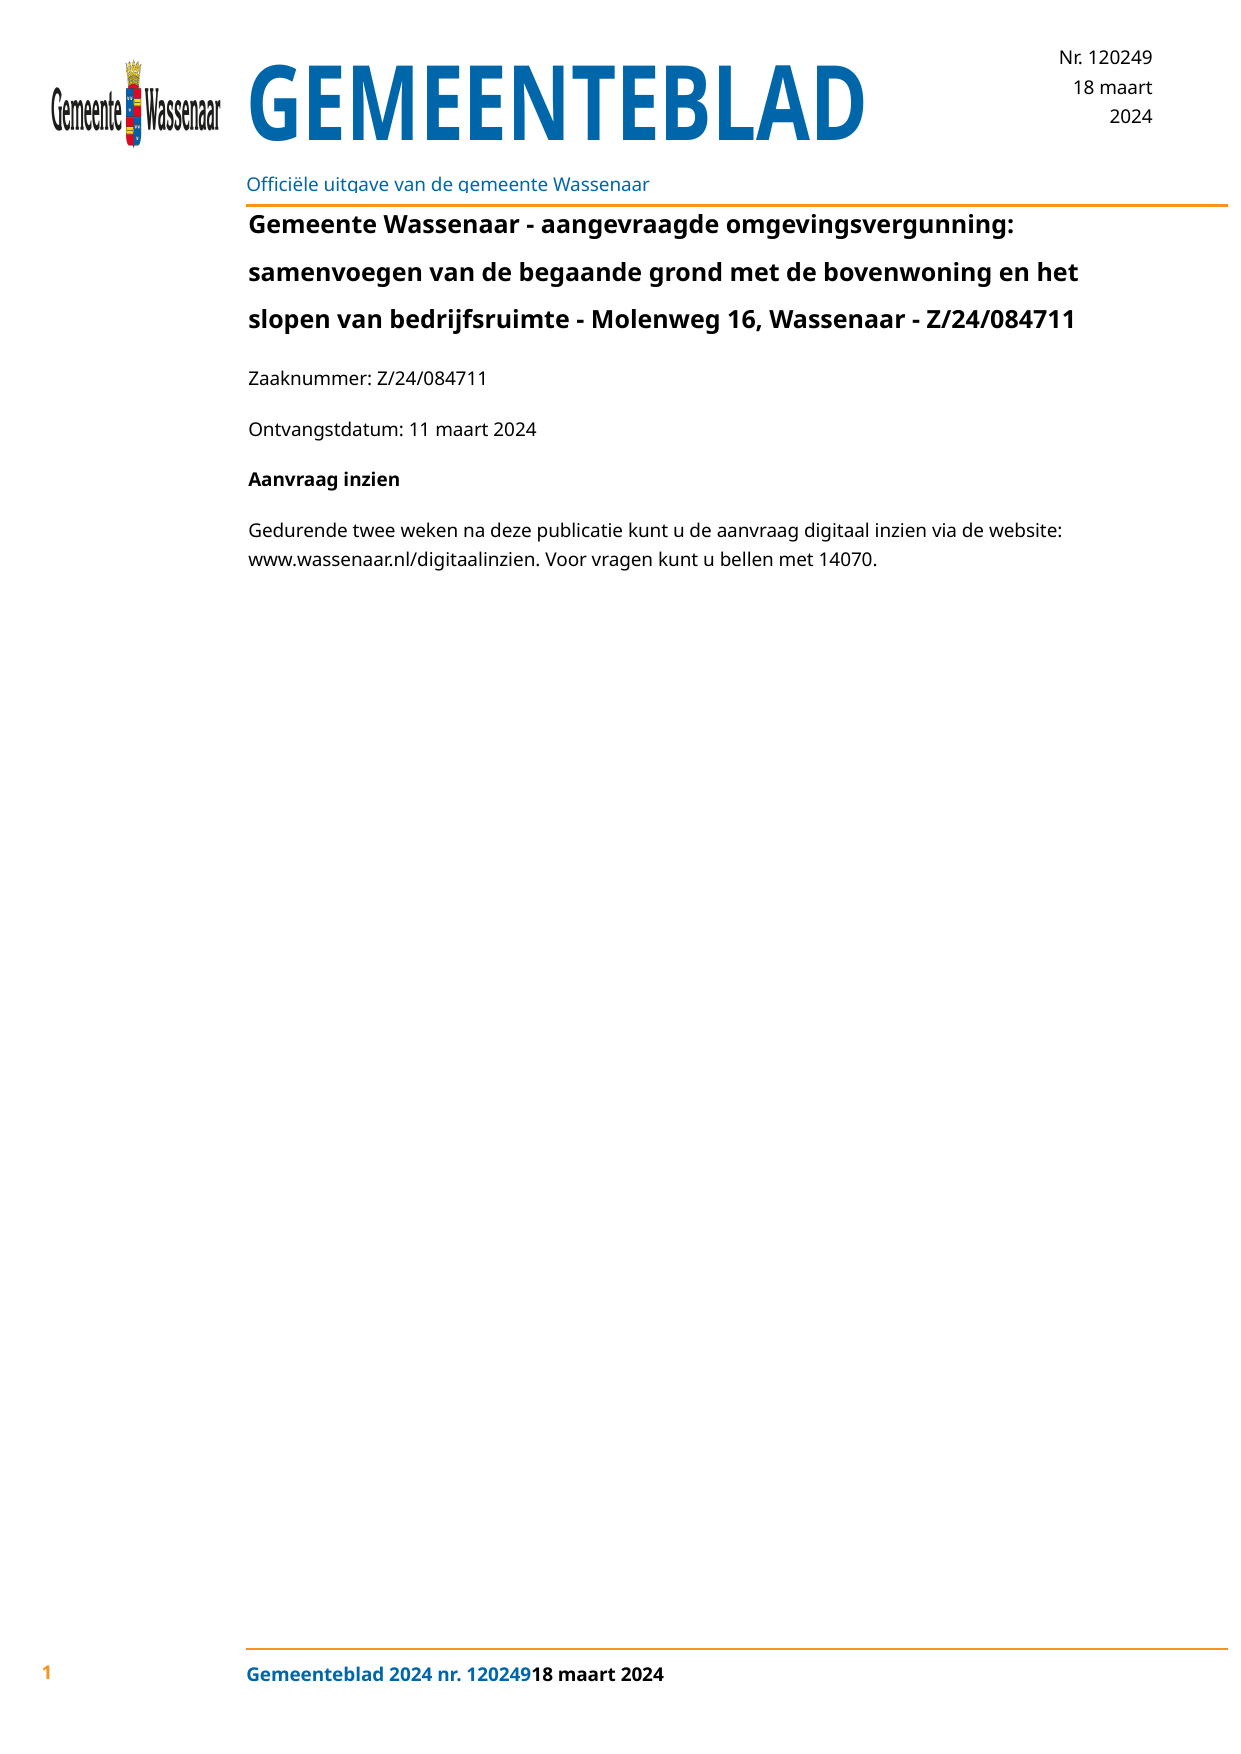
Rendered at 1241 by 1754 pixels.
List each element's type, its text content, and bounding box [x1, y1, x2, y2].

text Gedurende twee weken na deze publicatie kunt u de aanvraag digitaal inzien via de website: www.wassenaar.nl/digitaalinzien. Voor vragen kunt u bellen met 14070. [248, 517, 1152, 572]
text Aanvraag inzien [248, 466, 1152, 492]
text Ontvangstdatum: 11 maart 2024 [248, 416, 1152, 442]
picture [41, 47, 231, 172]
text Zaaknummer: Z/24/084711 [248, 366, 1152, 391]
text Gemeente Wassenaar - aangevraagde omgevingsvergunning: samenvoegen van de begaande grond met de bovenwoning en het slopen van bedrijfsruimte - Molenweg 16, Wassenaar - Z/24/084711 [248, 207, 1152, 336]
